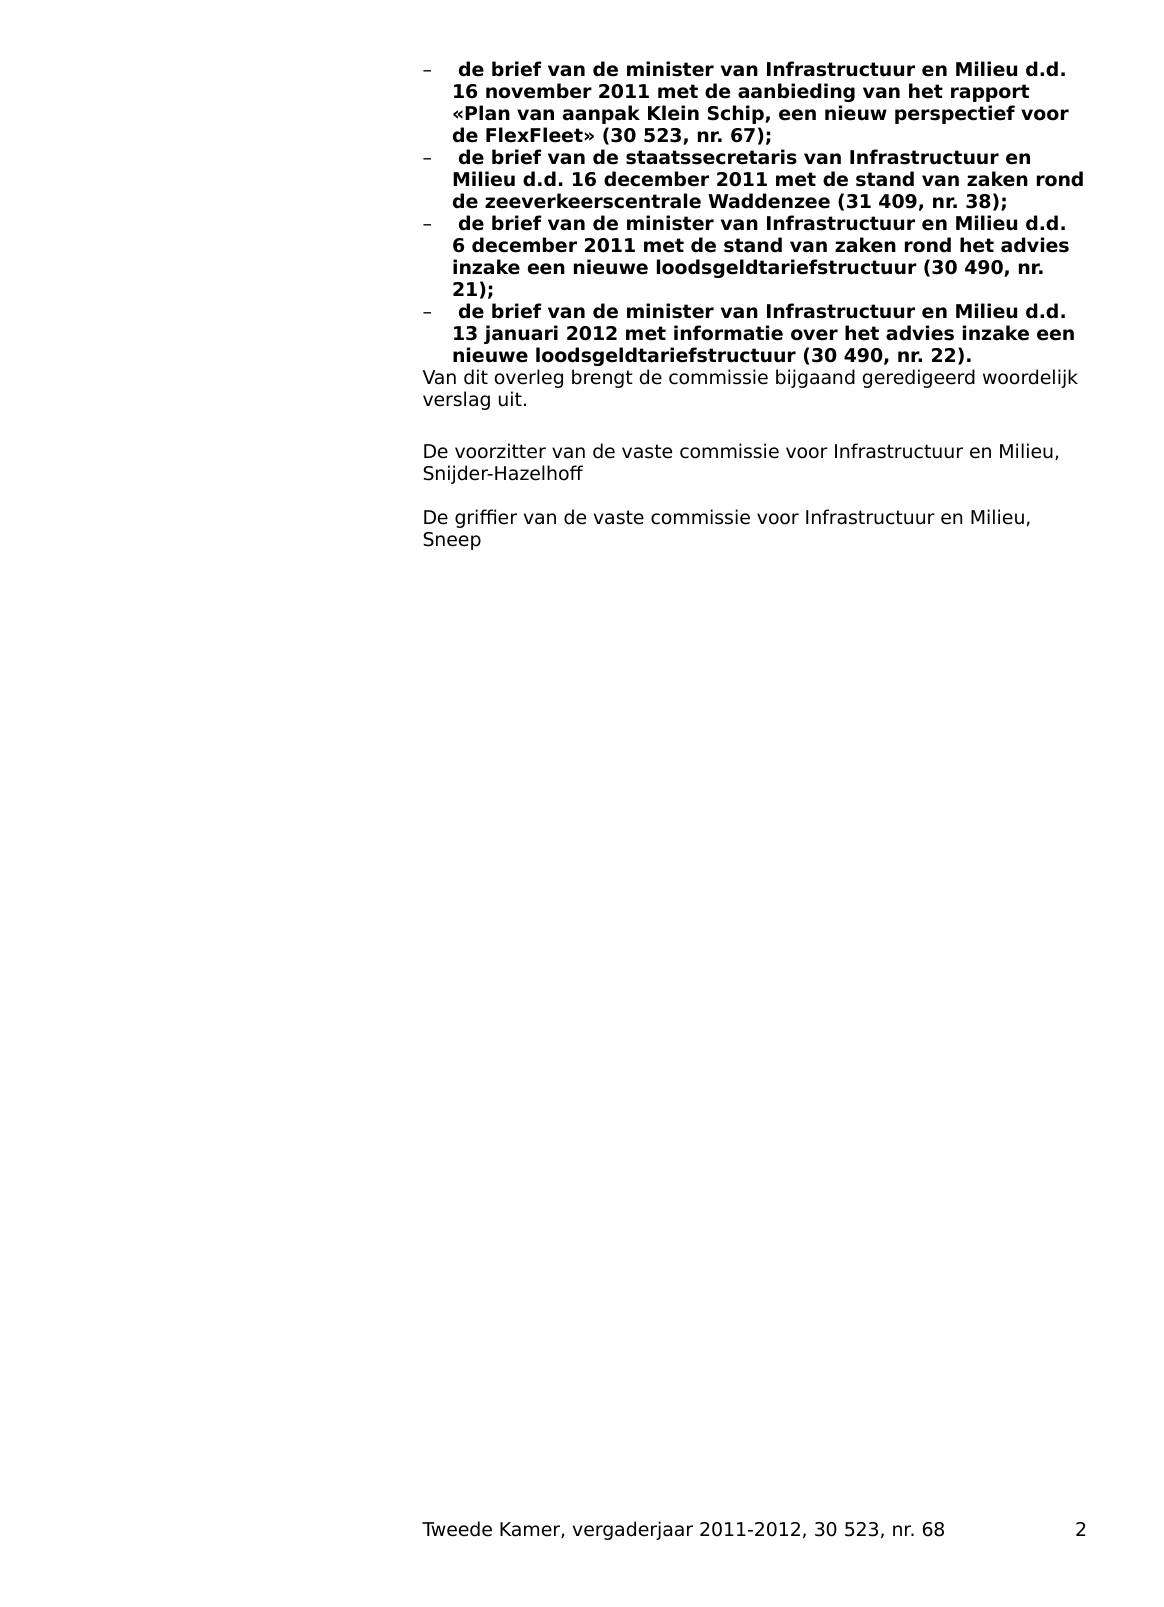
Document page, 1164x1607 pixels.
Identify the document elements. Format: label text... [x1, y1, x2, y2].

text – de brief van de minister van Infrastructuur en Milieu d.d. 6 december 2011 met de stand van zaken rond het advies inzake een nieuwe loodsgeldtariefstructuur (30 490, nr. 21); [422, 213, 1087, 301]
text – de brief van de minister van Infrastructuur en Milieu d.d. 13 januari 2012 met informatie over het advies inzake een nieuwe loodsgeldtariefstructuur (30 490, nr. 22). [422, 301, 1087, 367]
text – de brief van de staatssecretaris van Infrastructuur en Milieu d.d. 16 december 2011 met de stand van zaken rond de zeeverkeerscentrale Waddenzee (31 409, nr. 38); [422, 147, 1087, 213]
text Van dit overleg brengt de commissie bijgaand geredigeerd woordelijk verslag uit. [422, 367, 1087, 411]
text De griffier van de vaste commissie voor Infrastructuur en Milieu, Sneep [422, 507, 1087, 551]
text De voorzitter van de vaste commissie voor Infrastructuur en Milieu, Snijder-Hazelhoff [422, 441, 1087, 485]
text – de brief van de minister van Infrastructuur en Milieu d.d. 16 november 2011 met de aanbieding van het rapport «Plan van aanpak Klein Schip, een nieuw perspectief voor de FlexFleet» (30 523, nr. 67); [422, 59, 1087, 147]
